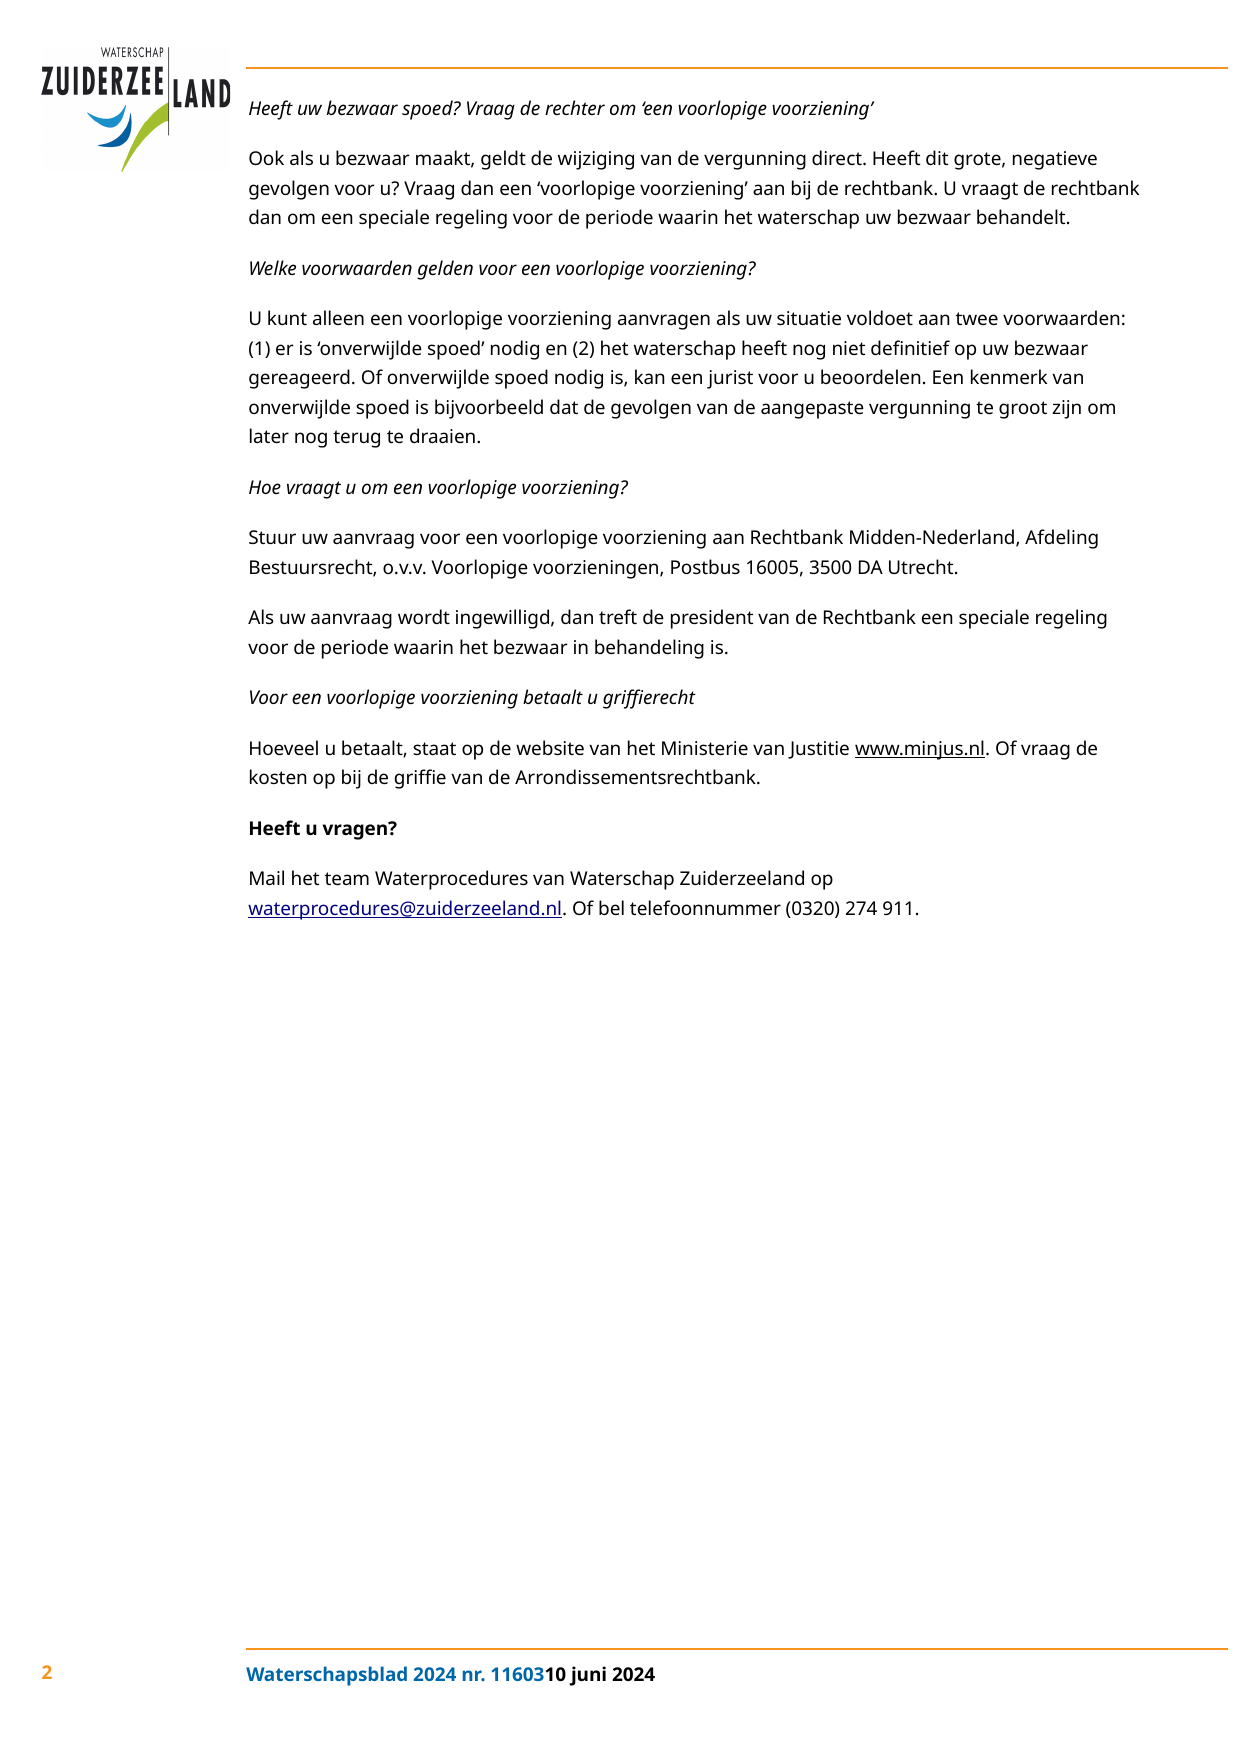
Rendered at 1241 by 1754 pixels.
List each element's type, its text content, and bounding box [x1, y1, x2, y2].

text Welke voorwaarden gelden voor een voorlopige voorziening? [248, 255, 1152, 281]
text Heeft uw bezwaar spoed? Vraag de rechter om ‘een voorlopige voorziening’ [248, 95, 1152, 121]
picture [41, 47, 231, 172]
text Als uw aanvraag wordt ingewilligd, dan treft de president van de Rechtbank een speciale regeling voor de periode waarin het bezwaar in behandeling is. [248, 604, 1152, 660]
text Ook als u bezwaar maakt, geldt de wijziging van de vergunning direct. Heeft dit grote, negatieve gevolgen voor u? Vraag dan een ‘voorlopige voorziening’ aan bij de rechtbank. U vraagt de rechtbank dan om een speciale regeling voor de periode waarin het waterschap uw bezwaar behandelt. [248, 145, 1152, 230]
text Stuur uw aanvraag voor een voorlopige voorziening aan Rechtbank Midden-Nederland, Afdeling Bestuursrecht, o.v.v. Voorlopige voorzieningen, Postbus 16005, 3500 DA Utrecht. [248, 524, 1152, 580]
text U kunt alleen een voorlopige voorziening aanvragen als uw situatie voldoet aan twee voorwaarden: (1) er is ‘onverwijlde spoed’ nodig en (2) het waterschap heeft nog niet definitief op uw bezwaar gereageerd. Of onverwijlde spoed nodig is, kan een jurist voor u beoordelen. Een kenmerk van onverwijlde spoed is bijvoorbeeld dat de gevolgen van de aangepaste vergunning te groot zijn om later nog terug te draaien. [248, 305, 1152, 449]
text Hoe vraagt u om een voorlopige voorziening? [248, 474, 1152, 500]
text Voor een voorlopige voorziening betaalt u griffierecht [248, 684, 1152, 710]
text Mail het team Waterprocedures van Waterschap Zuiderzeeland op waterprocedures@zuiderzeeland.nl. Of bel telefoonnummer (0320) 274 911. [248, 865, 1152, 921]
text Hoeveel u betaalt, staat op de website van het Ministerie van Justitie www.minjus.nl. Of vraag de kosten op bij de griffie van de Arrondissementsrechtbank. [248, 735, 1152, 790]
text Heeft u vragen? [248, 815, 1152, 841]
